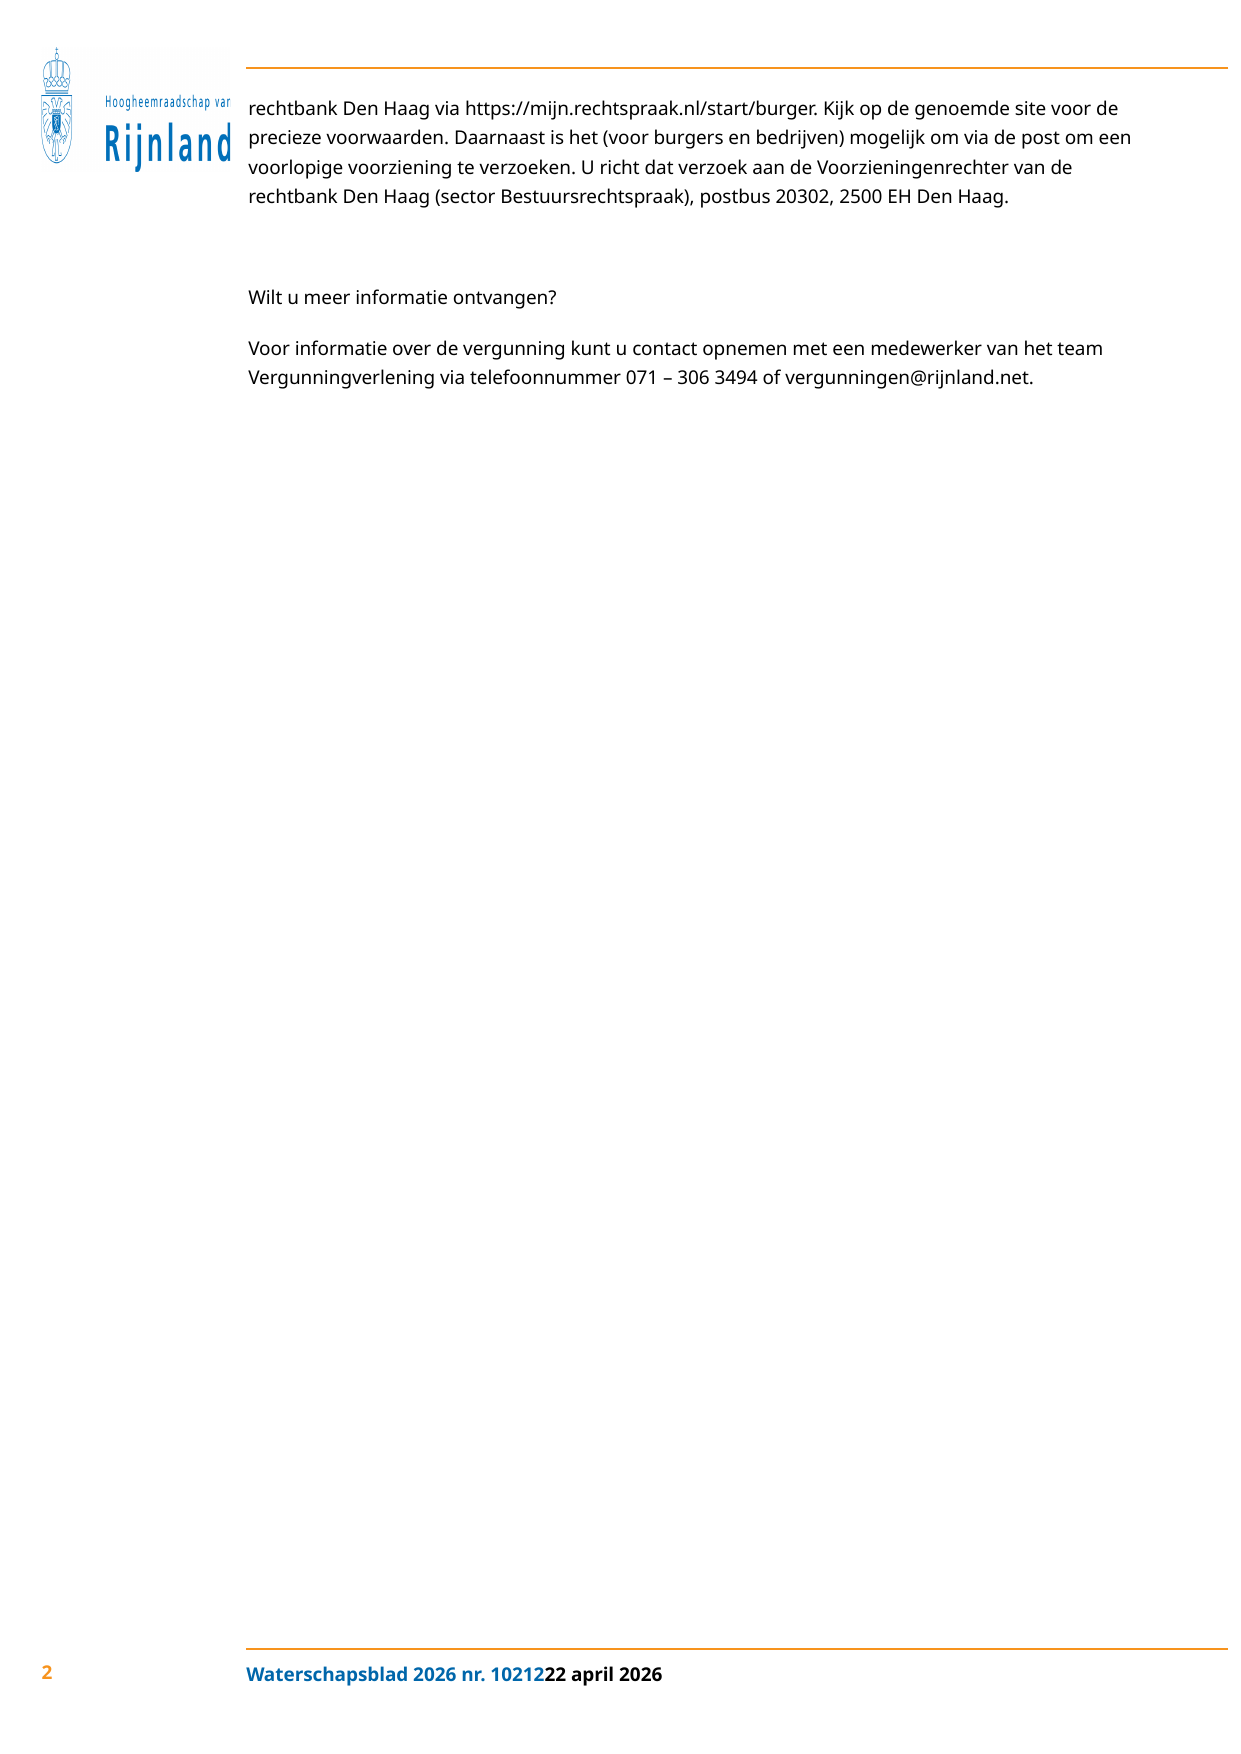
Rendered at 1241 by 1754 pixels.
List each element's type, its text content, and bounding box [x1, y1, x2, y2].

text rechtbank Den Haag via https://mijn.rechtspraak.nl/start/burger. Kijk op de genoemde site voor de precieze voorwaarden. Daarnaast is het (voor burgers en bedrijven) mogelijk om via de post om een voorlopige voorziening te verzoeken. U richt dat verzoek aan de Voorzieningenrechter van de rechtbank Den Haag (sector Bestuursrechtspraak), postbus 20302, 2500 EH Den Haag. [248, 95, 1152, 209]
picture [41, 47, 231, 172]
text Wilt u meer informatie ontvangen? [248, 284, 1152, 310]
text Voor informatie over de vergunning kunt u contact opnemen met een medewerker van het team Vergunningverlening via telefoonnummer 071 – 306 3494 of vergunningen@rijnland.net. [248, 335, 1152, 390]
